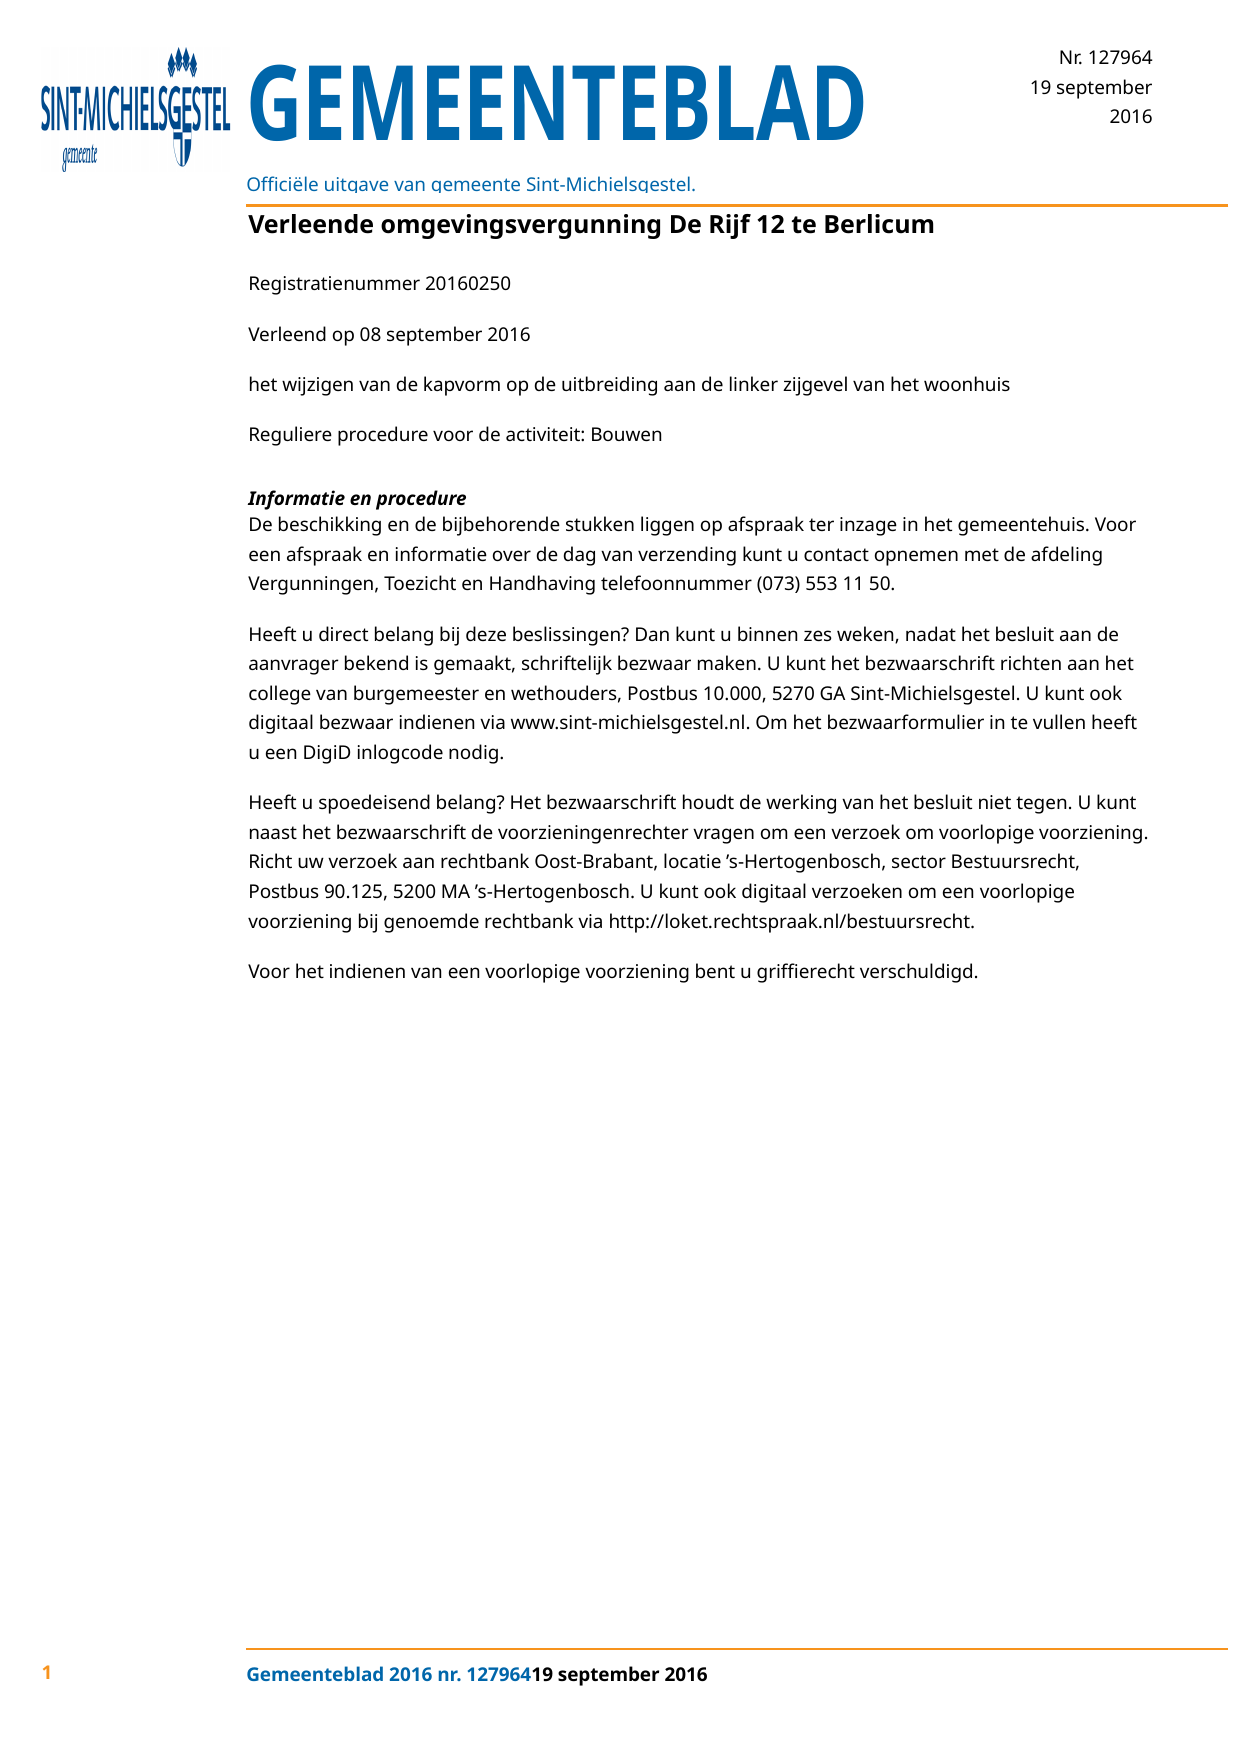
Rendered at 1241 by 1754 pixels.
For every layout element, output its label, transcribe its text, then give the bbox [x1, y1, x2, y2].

text Verleende omgevingsvergunning De Rijf 12 te Berlicum [248, 207, 1152, 241]
text Informatie en procedure [248, 486, 1152, 511]
text Registratienummer 20160250 [248, 270, 1152, 296]
text het wijzigen van de kapvorm op de uitbreiding aan de linker zijgevel van het woonhuis [248, 371, 1152, 397]
text Voor het indienen van een voorlopige voorziening bent u griffierecht verschuldigd. [248, 958, 1152, 984]
text Verleend op 08 september 2016 [248, 321, 1152, 346]
text Heeft u spoedeisend belang? Het bezwaarschrift houdt de werking van het besluit niet tegen. U kunt naast het bezwaarschrift de voorzieningenrechter vragen om een verzoek om voorlopige voorziening. Richt uw verzoek aan rechtbank Oost-Brabant, locatie ’s-Hertogenbosch, sector Bestuursrecht, Postbus 90.125, 5200 MA ’s-Hertogenbosch. U kunt ook digitaal verzoeken om een voorlopige voorziening bij genoemde rechtbank via http://loket.rechtspraak.nl/bestuursrecht. [248, 789, 1152, 934]
text De beschikking en de bijbehorende stukken liggen op afspraak ter inzage in het gemeentehuis. Voor een afspraak en informatie over de dag van verzending kunt u contact opnemen met de afdeling Vergunningen, Toezicht en Handhaving telefoonnummer (073) 553 11 50. [248, 511, 1152, 596]
picture [41, 47, 231, 172]
text Reguliere procedure voor de activiteit: Bouwen [248, 422, 1152, 447]
text Heeft u direct belang bij deze beslissingen? Dan kunt u binnen zes weken, nadat het besluit aan de aanvrager bekend is gemaakt, schriftelijk bezwaar maken. U kunt het bezwaarschrift richten aan het college van burgemeester en wethouders, Postbus 10.000, 5270 GA Sint-Michielsgestel. U kunt ook digitaal bezwaar indienen via www.sint-michielsgestel.nl. Om het bezwaarformulier in te vullen heeft u een DigiD inlogcode nodig. [248, 621, 1152, 765]
